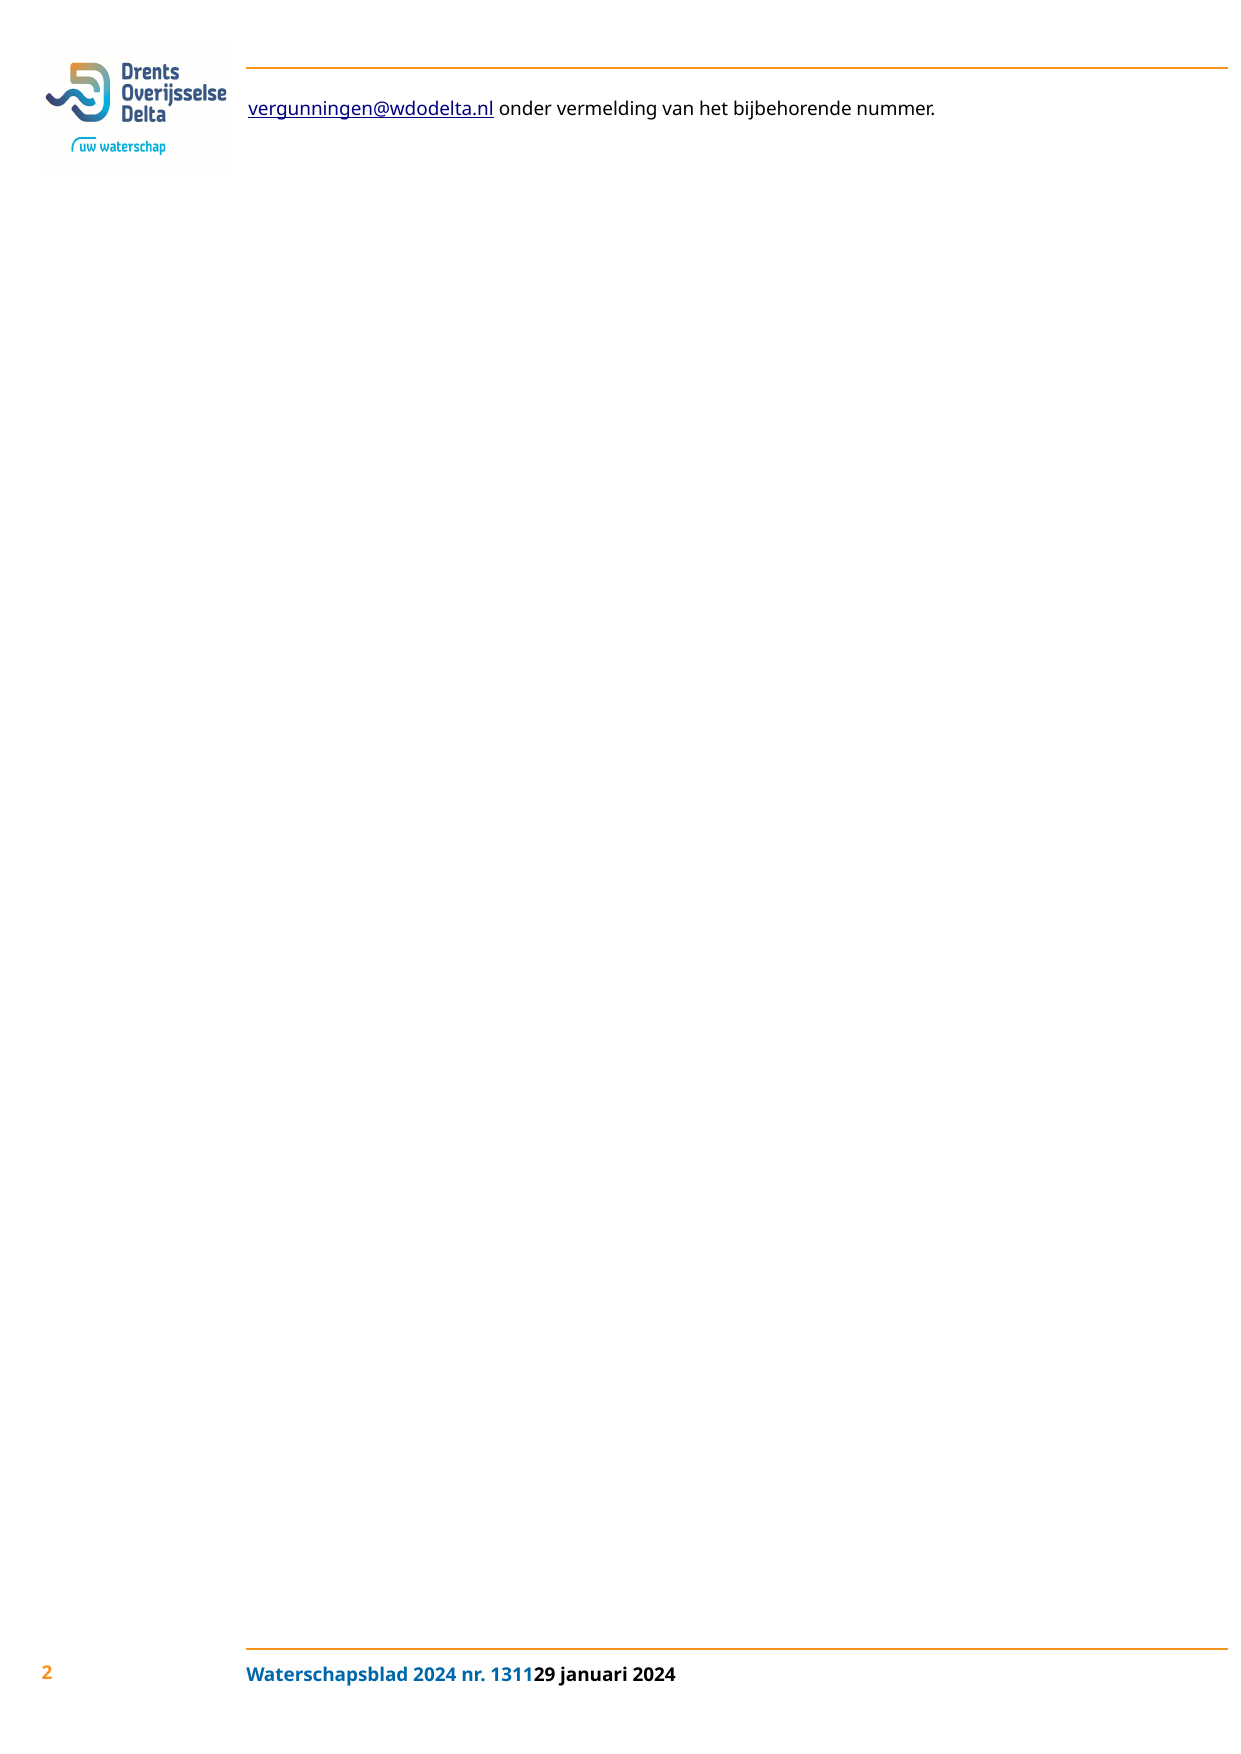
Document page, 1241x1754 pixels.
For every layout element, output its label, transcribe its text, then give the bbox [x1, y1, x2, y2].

picture [41, 47, 231, 172]
text vergunningen@wdodelta.nl onder vermelding van het bijbehorende nummer. [248, 95, 1152, 121]
